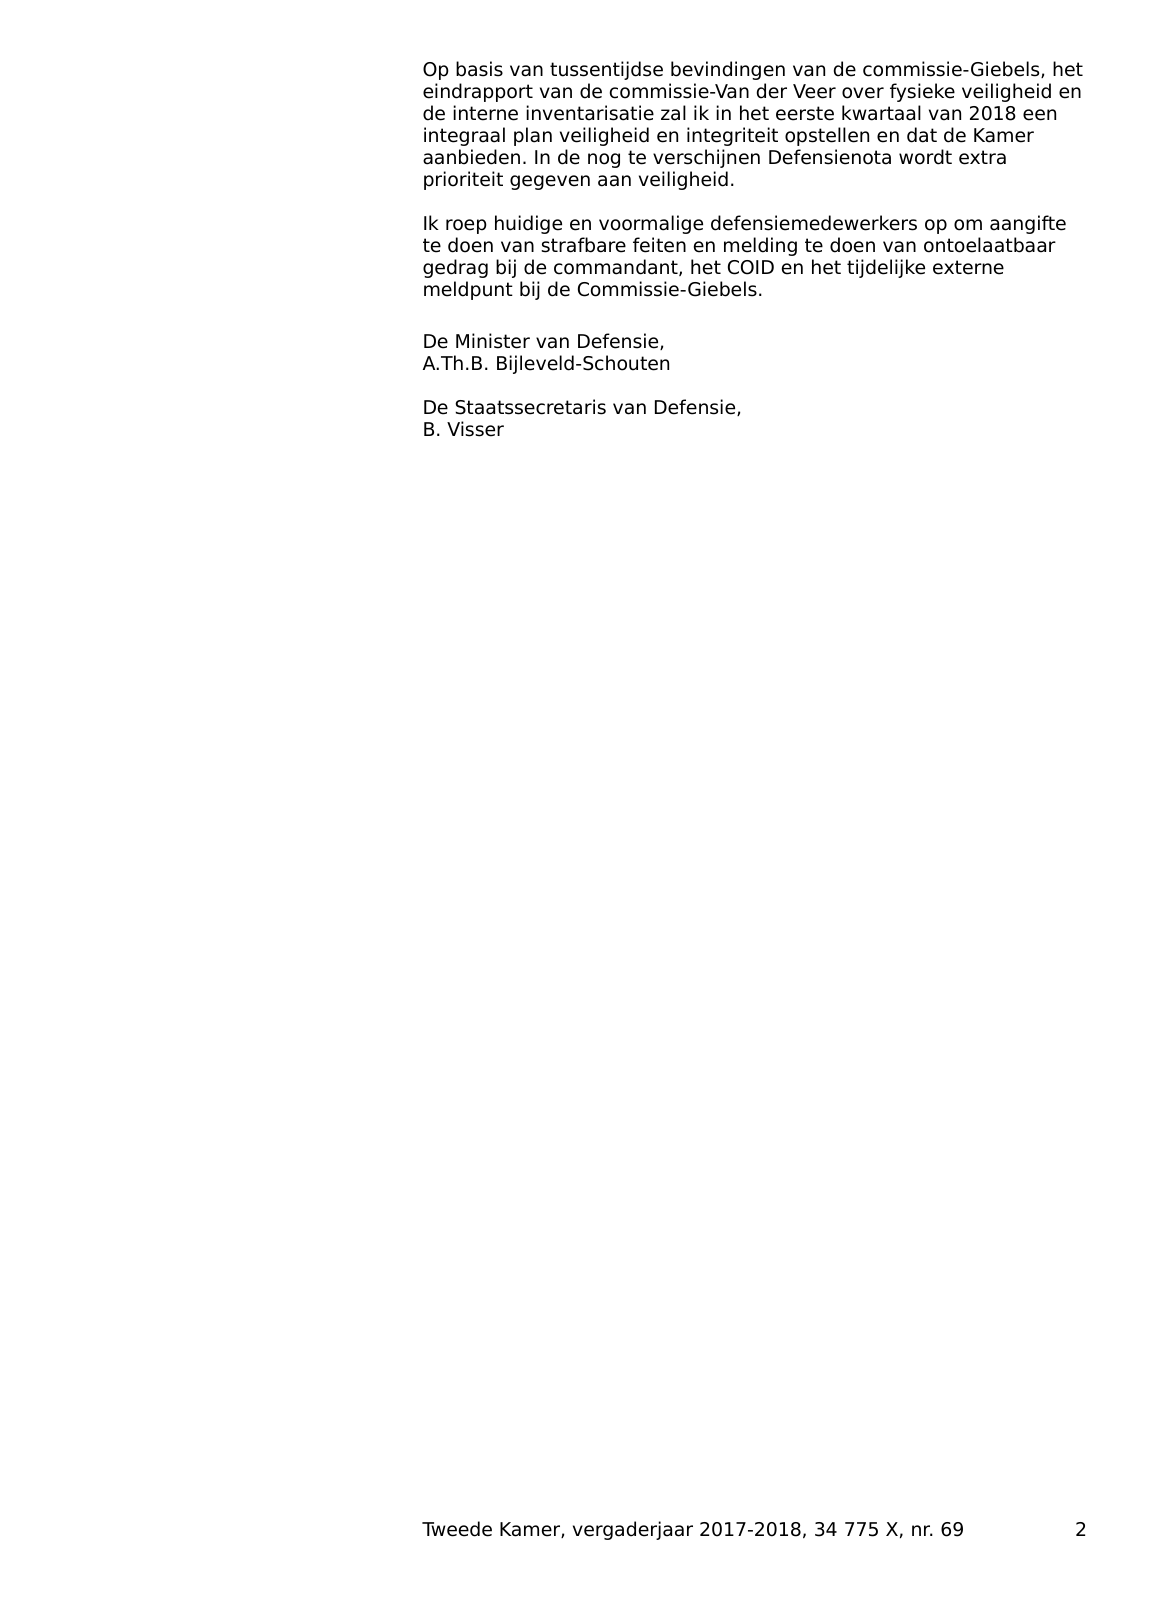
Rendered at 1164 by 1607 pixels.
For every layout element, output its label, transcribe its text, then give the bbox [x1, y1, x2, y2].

text De Minister van Defensie, A.Th.B. Bijleveld-Schouten [422, 331, 1087, 375]
text Op basis van tussentijdse bevindingen van de commissie-Giebels, het eindrapport van de commissie-Van der Veer over fysieke veiligheid en de interne inventarisatie zal ik in het eerste kwartaal van 2018 een integraal plan veiligheid en integriteit opstellen en dat de Kamer aanbieden. In de nog te verschijnen Defensienota wordt extra prioriteit gegeven aan veiligheid. [422, 59, 1087, 191]
text Ik roep huidige en voormalige defensiemedewerkers op om aangifte te doen van strafbare feiten en melding te doen van ontoelaatbaar gedrag bij de commandant, het COID en het tijdelijke externe meldpunt bij de Commissie-Giebels. [422, 213, 1087, 301]
text De Staatssecretaris van Defensie, B. Visser [422, 397, 1087, 441]
